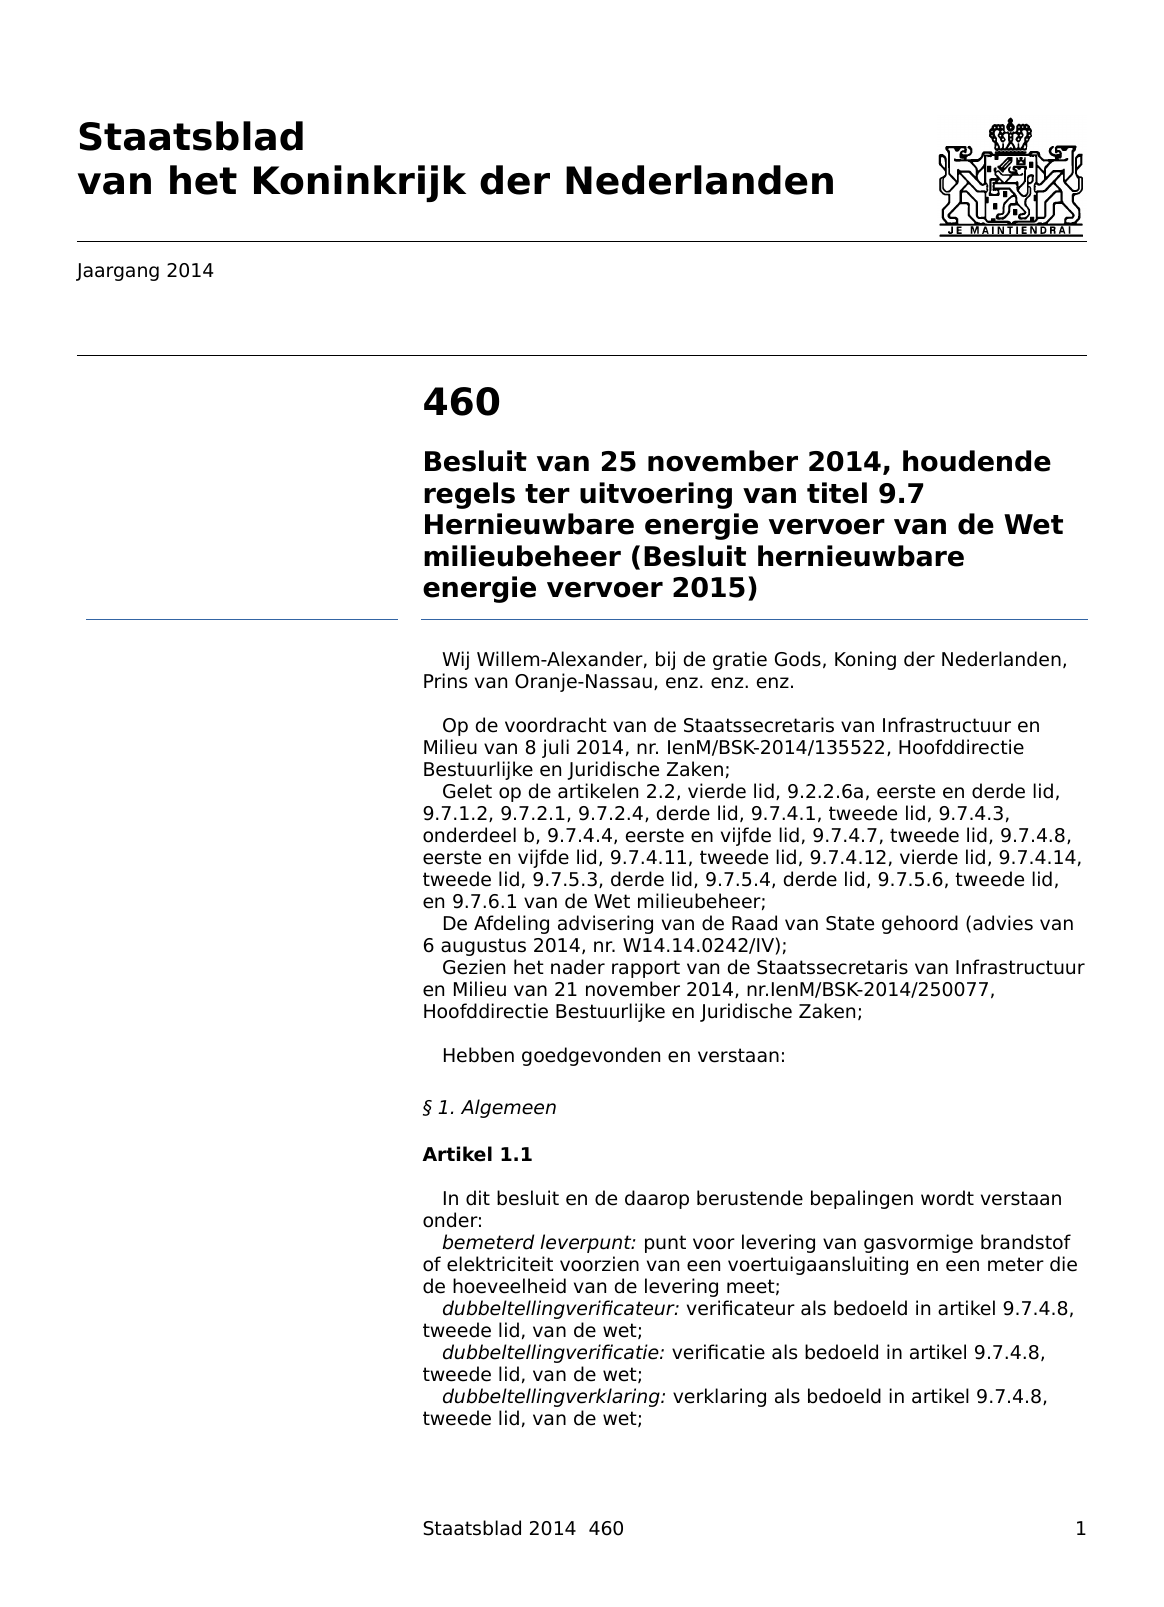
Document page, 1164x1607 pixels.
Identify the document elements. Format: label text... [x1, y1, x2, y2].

table_header Staatsblad van het Koninkrijk der Nederlanden [77, 100, 886, 241]
text dubbeltellingverklaring: verklaring als bedoeld in artikel 9.7.4.8, tweede lid, van de wet; [422, 1386, 1087, 1430]
picture [936, 115, 1087, 240]
text bemeterd leverpunt: punt voor levering van gasvormige brandstof of elektriciteit voorzien van een voertuigaansluiting en een meter die de hoeveelheid van de levering meet; [422, 1232, 1087, 1298]
text dubbeltellingverificatie: verificatie als bedoeld in artikel 9.7.4.8, tweede lid, van de wet; [422, 1342, 1087, 1386]
text Wij Willem-Alexander, bij de gratie Gods, Koning der Nederlanden, Prins van Oranje-Nassau, enz. enz. enz. [422, 649, 1087, 693]
text De Afdeling advisering van de Raad van State gehoord (advies van 6 augustus 2014, nr. W14.14.0242/IV); [422, 913, 1087, 957]
subtitle 460 [422, 381, 1087, 424]
text Gelet op de artikelen 2.2, vierde lid, 9.2.2.6a, eerste en derde lid, 9.7.1.2, 9.7.2.1, 9.7.2.4, derde lid, 9.7.4.1, tweede lid, 9.7.4.3, onderdeel b, 9.7.4.4, eerste en vijfde lid, 9.7.4.7, tweede lid, 9.7.4.8, eerste en vijfde lid, 9.7.4.11, tweede lid, 9.7.4.12, vierde lid, 9.7.4.14, tweede lid, 9.7.5.3, derde lid, 9.7.5.4, derde lid, 9.7.5.6, tweede lid, en 9.7.6.1 van de Wet milieubeheer; [422, 781, 1087, 913]
subtitle § 1. Algemeen [422, 1097, 1087, 1119]
table_header [886, 100, 1087, 241]
text Op de voordracht van de Staatssecretaris van Infrastructuur en Milieu van 8 juli 2014, nr. IenM/BSK-2014/135522, Hoofddirectie Bestuurlijke en Juridische Zaken; [422, 715, 1087, 781]
text Gezien het nader rapport van de Staatssecretaris van Infrastructuur en Milieu van 21 november 2014, nr.IenM/BSK-2014/250077, Hoofddirectie Bestuurlijke en Juridische Zaken; [422, 957, 1087, 1023]
subtitle Artikel 1.1 [422, 1144, 1087, 1166]
text Hebben goedgevonden en verstaan: [422, 1045, 1087, 1067]
text In dit besluit en de daarop berustende bepalingen wordt verstaan onder: [422, 1188, 1087, 1232]
text dubbeltellingverificateur: verificateur als bedoeld in artikel 9.7.4.8, tweede lid, van de wet; [422, 1298, 1087, 1342]
text Besluit van 25 november 2014, houdende regels ter uitvoering van titel 9.7 Hernieuwbare energie vervoer van de Wet milieubeheer (Besluit hernieuwbare energie vervoer 2015) [422, 447, 1087, 604]
table_cell Jaargang 2014 [77, 242, 1087, 355]
